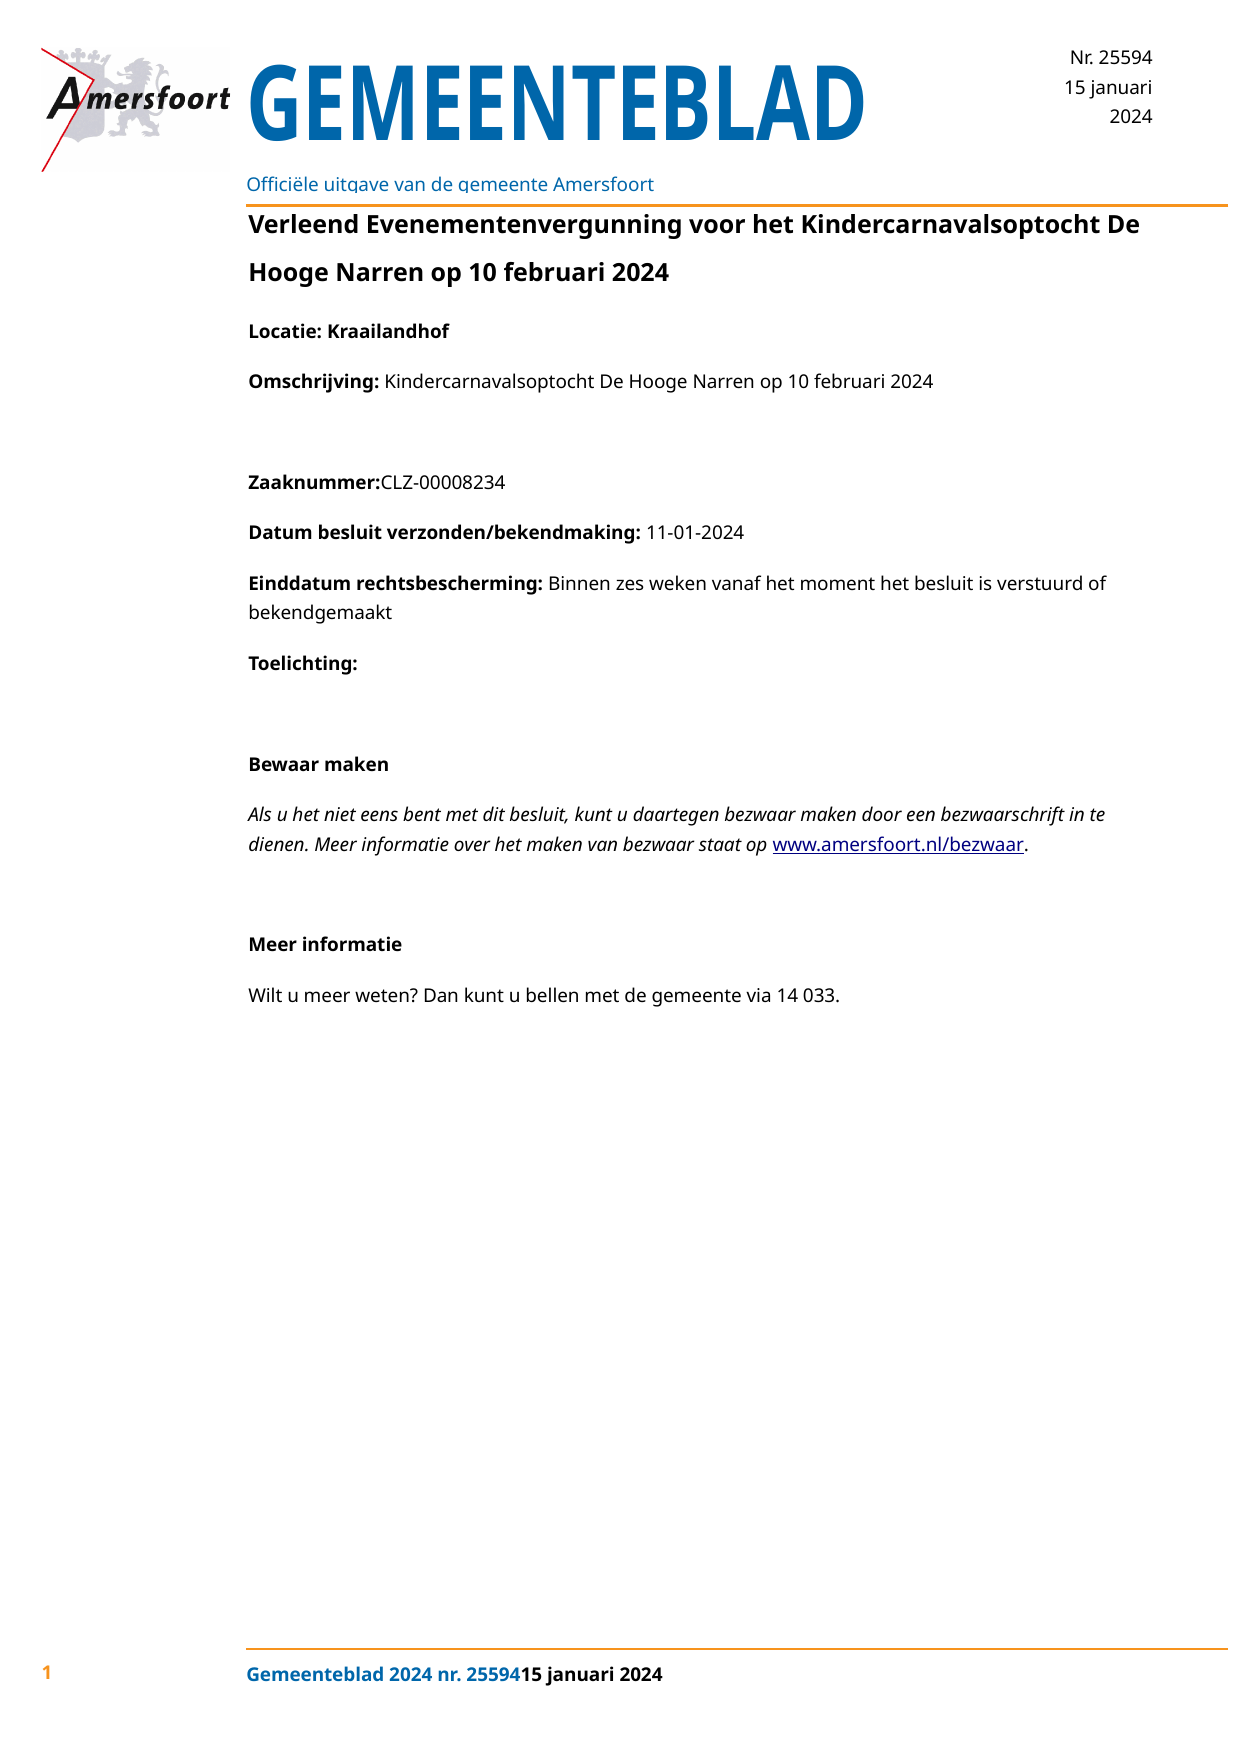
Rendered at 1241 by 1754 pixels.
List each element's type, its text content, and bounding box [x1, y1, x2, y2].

picture [41, 47, 231, 172]
text Zaaknummer:CLZ-00008234 [248, 469, 1152, 495]
text Verleend Evenementenvergunning voor het Kindercarnavalsoptocht De Hooge Narren op 10 februari 2024 [248, 207, 1152, 288]
text Einddatum rechtsbescherming: Binnen zes weken vanaf het moment het besluit is verstuurd of bekendgemaakt [248, 570, 1152, 625]
text Locatie: Kraailandhof [248, 318, 1152, 344]
text Als u het niet eens bent met dit besluit, kunt u daartegen bezwaar maken door een bezwaarschrift in te dienen. Meer informatie over het maken van bezwaar staat op www.amersfoort.nl/bezwaar. [248, 801, 1152, 857]
text Wilt u meer weten? Dan kunt u bellen met de gemeente via 14 033. [248, 982, 1152, 1008]
text Meer informatie [248, 932, 1152, 957]
text Omschrijving: Kindercarnavalsoptocht De Hooge Narren op 10 februari 2024 [248, 368, 1152, 394]
text Toelichting: [248, 650, 1152, 676]
text Datum besluit verzonden/bekendmaking: 11-01-2024 [248, 519, 1152, 545]
text Bewaar maken [248, 751, 1152, 777]
